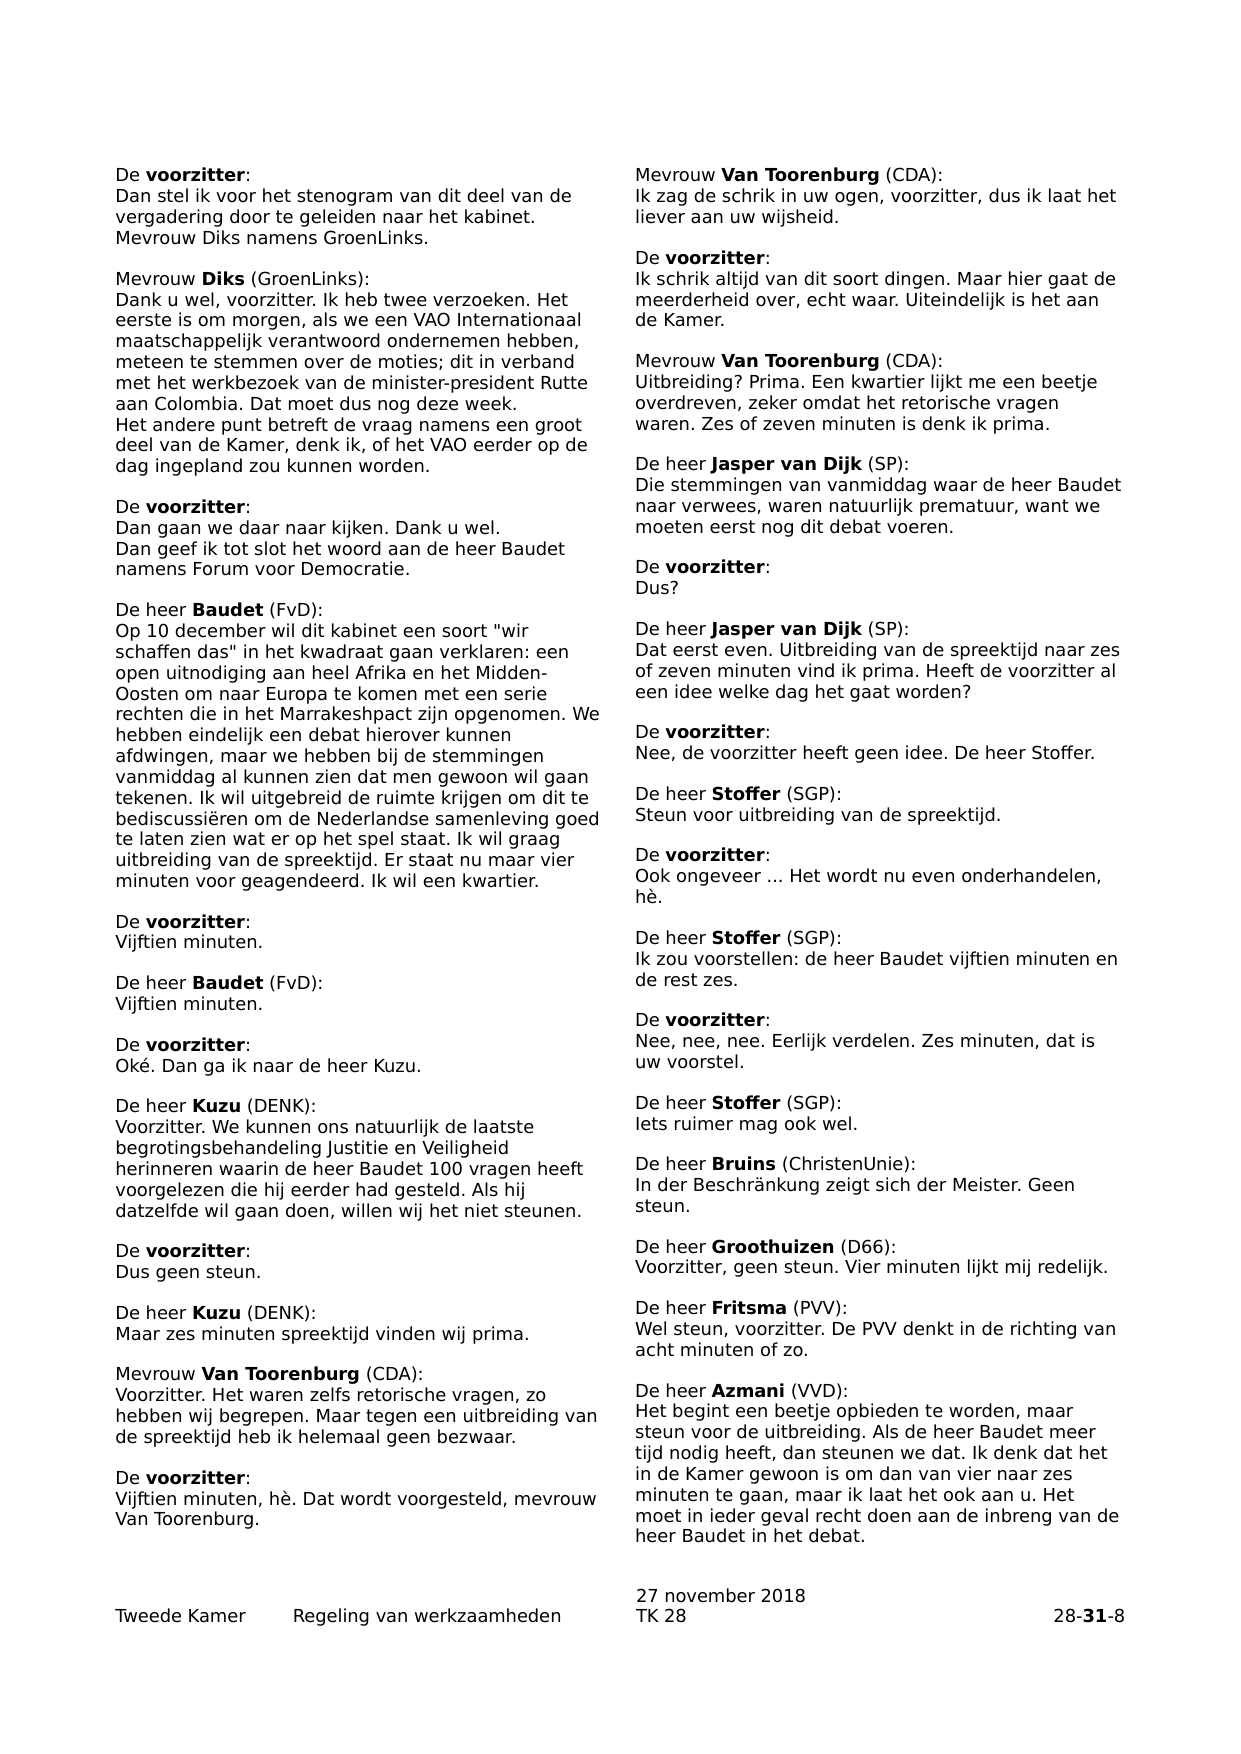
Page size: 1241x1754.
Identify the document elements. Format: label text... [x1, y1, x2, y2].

text Maar zes minuten spreektijd vinden wij prima. [115, 1323, 605, 1344]
text De heer Stoffer (SGP): [635, 1092, 1125, 1113]
text Mevrouw Diks (GroenLinks): [115, 268, 605, 289]
text De heer Jasper van Dijk (SP): [635, 454, 1125, 475]
text De heer Azmani (VVD): [635, 1380, 1125, 1401]
text De voorzitter: [115, 165, 605, 186]
text In der Beschränkung zeigt sich der Meister. Geen steun. [635, 1175, 1125, 1216]
text Mevrouw Van Toorenburg (CDA): [635, 165, 1125, 186]
text De voorzitter: [635, 722, 1125, 743]
text De voorzitter: [115, 1241, 605, 1262]
text Vijftien minuten. [115, 932, 605, 953]
text Uitbreiding? Prima. Een kwartier lijkt me een beetje overdreven, zeker omdat het retorische vragen waren. Zes of zeven minuten is denk ik prima. [635, 372, 1125, 434]
text De voorzitter: [635, 557, 1125, 578]
text Ook ongeveer ... Het wordt nu even onderhandelen, hè. [635, 866, 1125, 908]
text De voorzitter: [115, 1035, 605, 1055]
text De heer Baudet (FvD): [115, 973, 605, 994]
text Ik schrik altijd van dit soort dingen. Maar hier gaat de meerderheid over, echt waar. Uiteindelijk is het aan de Kamer. [635, 268, 1125, 331]
text De heer Baudet (FvD): [115, 600, 605, 621]
text Ik zou voorstellen: de heer Baudet vijftien minuten en de rest zes. [635, 948, 1125, 990]
text Dus? [635, 578, 1125, 599]
text Oké. Dan ga ik naar de heer Kuzu. [115, 1055, 605, 1076]
text Het begint een beetje opbieden te worden, maar steun voor de uitbreiding. Als de heer Baudet meer tijd nodig heeft, dan steunen we dat. Ik denk dat het in de Kamer gewoon is om dan van vier naar zes minuten te gaan, maar ik laat het ook aan u. Het moet in ieder geval recht doen aan de inbreng van de heer Baudet in het debat. [635, 1401, 1125, 1547]
text Dank u wel, voorzitter. Ik heb twee verzoeken. Het eerste is om morgen, als we een VAO Internationaal maatschappelijk verantwoord ondernemen hebben, meteen te stemmen over de moties; dit in verband met het werkbezoek van de minister-president Rutte aan Colombia. Dat moet dus nog deze week. [115, 289, 605, 414]
text Vijftien minuten. [115, 994, 605, 1015]
text Nee, nee, nee. Eerlijk verdelen. Zes minuten, dat is uw voorstel. [635, 1031, 1125, 1072]
text De voorzitter: [115, 912, 605, 932]
text Dus geen steun. [115, 1262, 605, 1283]
text De voorzitter: [635, 1010, 1125, 1031]
text Steun voor uitbreiding van de spreektijd. [635, 804, 1125, 825]
text Voorzitter. Het waren zelfs retorische vragen, zo hebben wij begrepen. Maar tegen een uitbreiding van de spreektijd heb ik helemaal geen bezwaar. [115, 1385, 605, 1447]
text Mevrouw Van Toorenburg (CDA): [635, 351, 1125, 372]
text Vijftien minuten, hè. Dat wordt voorgesteld, mevrouw Van Toorenburg. [115, 1488, 605, 1530]
text Wel steun, voorzitter. De PVV denkt in de richting van acht minuten of zo. [635, 1319, 1125, 1360]
text Nee, de voorzitter heeft geen idee. De heer Stoffer. [635, 743, 1125, 764]
text Dan stel ik voor het stenogram van dit deel van de vergadering door te geleiden naar het kabinet. [115, 186, 605, 228]
text De heer Stoffer (SGP): [635, 784, 1125, 804]
text Voorzitter. We kunnen ons natuurlijk de laatste begrotingsbehandeling Justitie en Veiligheid herinneren waarin de heer Baudet 100 vragen heeft voorgelezen die hij eerder had gesteld. Als hij datzelfde wil gaan doen, willen wij het niet steunen. [115, 1117, 605, 1221]
text De voorzitter: [115, 1467, 605, 1488]
text De voorzitter: [635, 248, 1125, 268]
text De heer Jasper van Dijk (SP): [635, 619, 1125, 640]
text Mevrouw Van Toorenburg (CDA): [115, 1364, 605, 1385]
text Mevrouw Diks namens GroenLinks. [115, 228, 605, 248]
text De heer Fritsma (PVV): [635, 1298, 1125, 1319]
text De heer Kuzu (DENK): [115, 1303, 605, 1323]
text De heer Stoffer (SGP): [635, 928, 1125, 948]
text Die stemmingen van vanmiddag waar de heer Baudet naar verwees, waren natuurlijk prematuur, want we moeten eerst nog dit debat voeren. [635, 475, 1125, 537]
text Op 10 december wil dit kabinet een soort "wir schaffen das" in het kwadraat gaan verklaren: een open uitnodiging aan heel Afrika en het Midden-Oosten om naar Europa te komen met een serie rechten die in het Marrakeshpact zijn opgenomen. We hebben eindelijk een debat hierover kunnen afdwingen, maar we hebben bij de stemmingen vanmiddag al kunnen zien dat men gewoon wil gaan tekenen. Ik wil uitgebreid de ruimte krijgen om dit te bediscussiëren om de Nederlandse samenleving goed te laten zien wat er op het spel staat. Ik wil graag uitbreiding van de spreektijd. Er staat nu maar vier minuten voor geagendeerd. Ik wil een kwartier. [115, 621, 605, 892]
text De voorzitter: [635, 845, 1125, 866]
text Dan geef ik tot slot het woord aan de heer Baudet namens Forum voor Democratie. [115, 538, 605, 580]
text De heer Kuzu (DENK): [115, 1096, 605, 1117]
text Voorzitter, geen steun. Vier minuten lijkt mij redelijk. [635, 1257, 1125, 1278]
text Iets ruimer mag ook wel. [635, 1113, 1125, 1134]
text De heer Groothuizen (D66): [635, 1236, 1125, 1257]
text Dat eerst even. Uitbreiding van de spreektijd naar zes of zeven minuten vind ik prima. Heeft de voorzitter al een idee welke dag het gaat worden? [635, 640, 1125, 702]
text Ik zag de schrik in uw ogen, voorzitter, dus ik laat het liever aan uw wijsheid. [635, 186, 1125, 228]
text Het andere punt betreft de vraag namens een groot deel van de Kamer, denk ik, of het VAO eerder op de dag ingepland zou kunnen worden. [115, 414, 605, 477]
text De heer Bruins (ChristenUnie): [635, 1154, 1125, 1175]
text Dan gaan we daar naar kijken. Dank u wel. [115, 517, 605, 538]
text De voorzitter: [115, 497, 605, 517]
